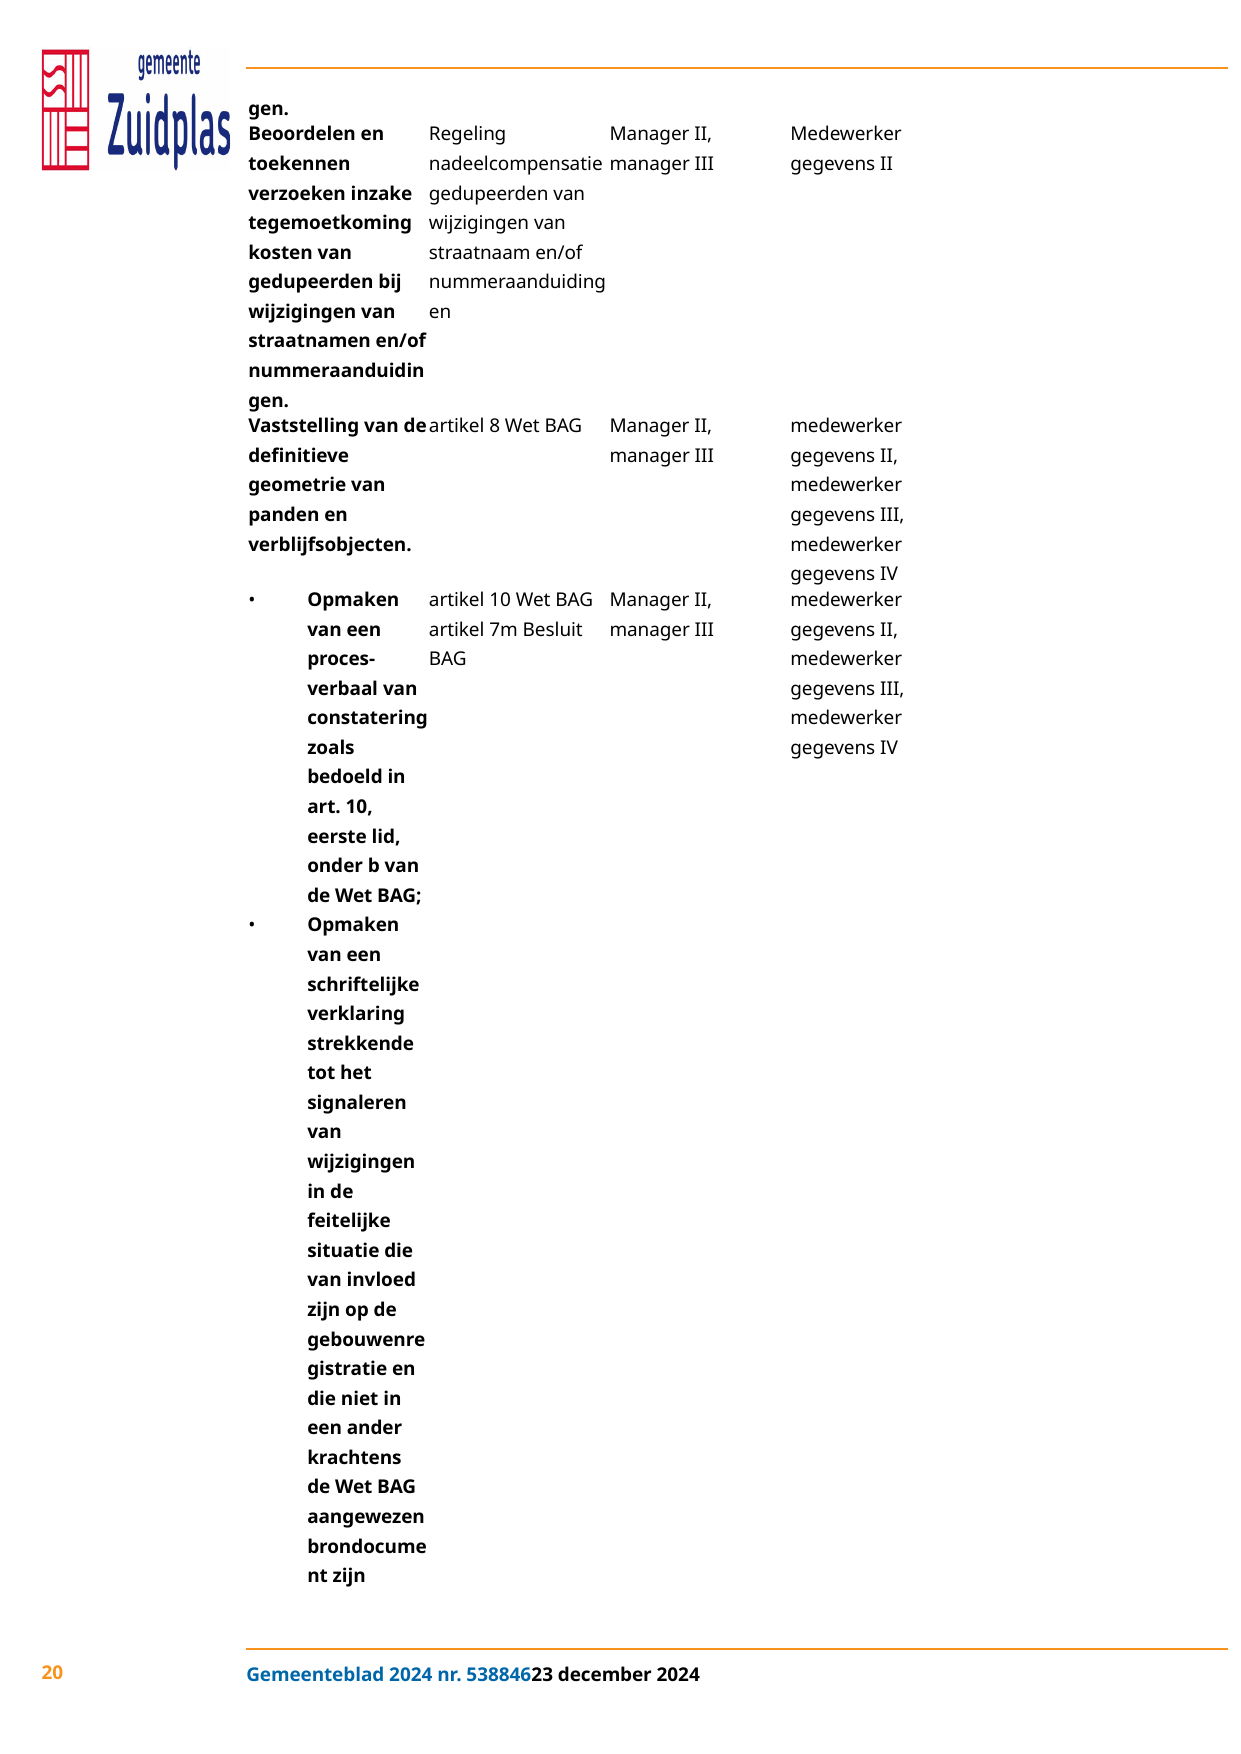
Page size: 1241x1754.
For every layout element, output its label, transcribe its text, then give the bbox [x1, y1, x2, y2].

table_cell Manager II, manager III [609, 586, 790, 1588]
table_cell [971, 95, 1152, 121]
table_cell [609, 95, 790, 121]
table_cell Regeling nadeelcompensatie gedupeerden van wijzigingen van straatnaam en/of nummeraanduidingen [429, 121, 609, 412]
table_cell artikel 8 Wet BAG [429, 413, 609, 586]
table_cell [971, 121, 1152, 412]
table_cell Medewerker gegevens II [790, 121, 971, 412]
table_cell [971, 413, 1152, 586]
table_cell [429, 95, 609, 121]
table_cell medewerker gegevens II, medewerker gegevens III, medewerker gegevens IV [790, 586, 971, 1588]
table_cell Opmaken van een proces-verbaal van constatering zoals bedoeld in art. 10, eerste lid, onder b van de Wet BAG; Opmaken van een schriftelijke verklaring strekkende tot het signaleren van wijzigingen in de feitelijke situatie die van invloed zijn op de gebouwenregistratie en die niet in een ander krachtens de Wet BAG aangewezen brondocument zijn [248, 586, 429, 1588]
picture [41, 47, 231, 172]
table_cell [790, 95, 971, 121]
table_cell artikel 10 Wet BAG artikel 7m Besluit BAG [429, 586, 609, 1588]
table_cell Manager II, manager III [609, 413, 790, 586]
table_cell [971, 586, 1152, 1588]
table_cell Manager II, manager III [609, 121, 790, 412]
table_cell gen. [248, 95, 429, 121]
table_cell Beoordelen en toekennen verzoeken inzake tegemoetkoming kosten van gedupeerden bij wijzigingen van straatnamen en/of nummeraanduidingen. [248, 121, 429, 412]
table_cell medewerker gegevens II, medewerker gegevens III, medewerker gegevens IV [790, 413, 971, 586]
table_cell Vaststelling van de definitieve geometrie van panden en verblijfsobjecten. [248, 413, 429, 586]
